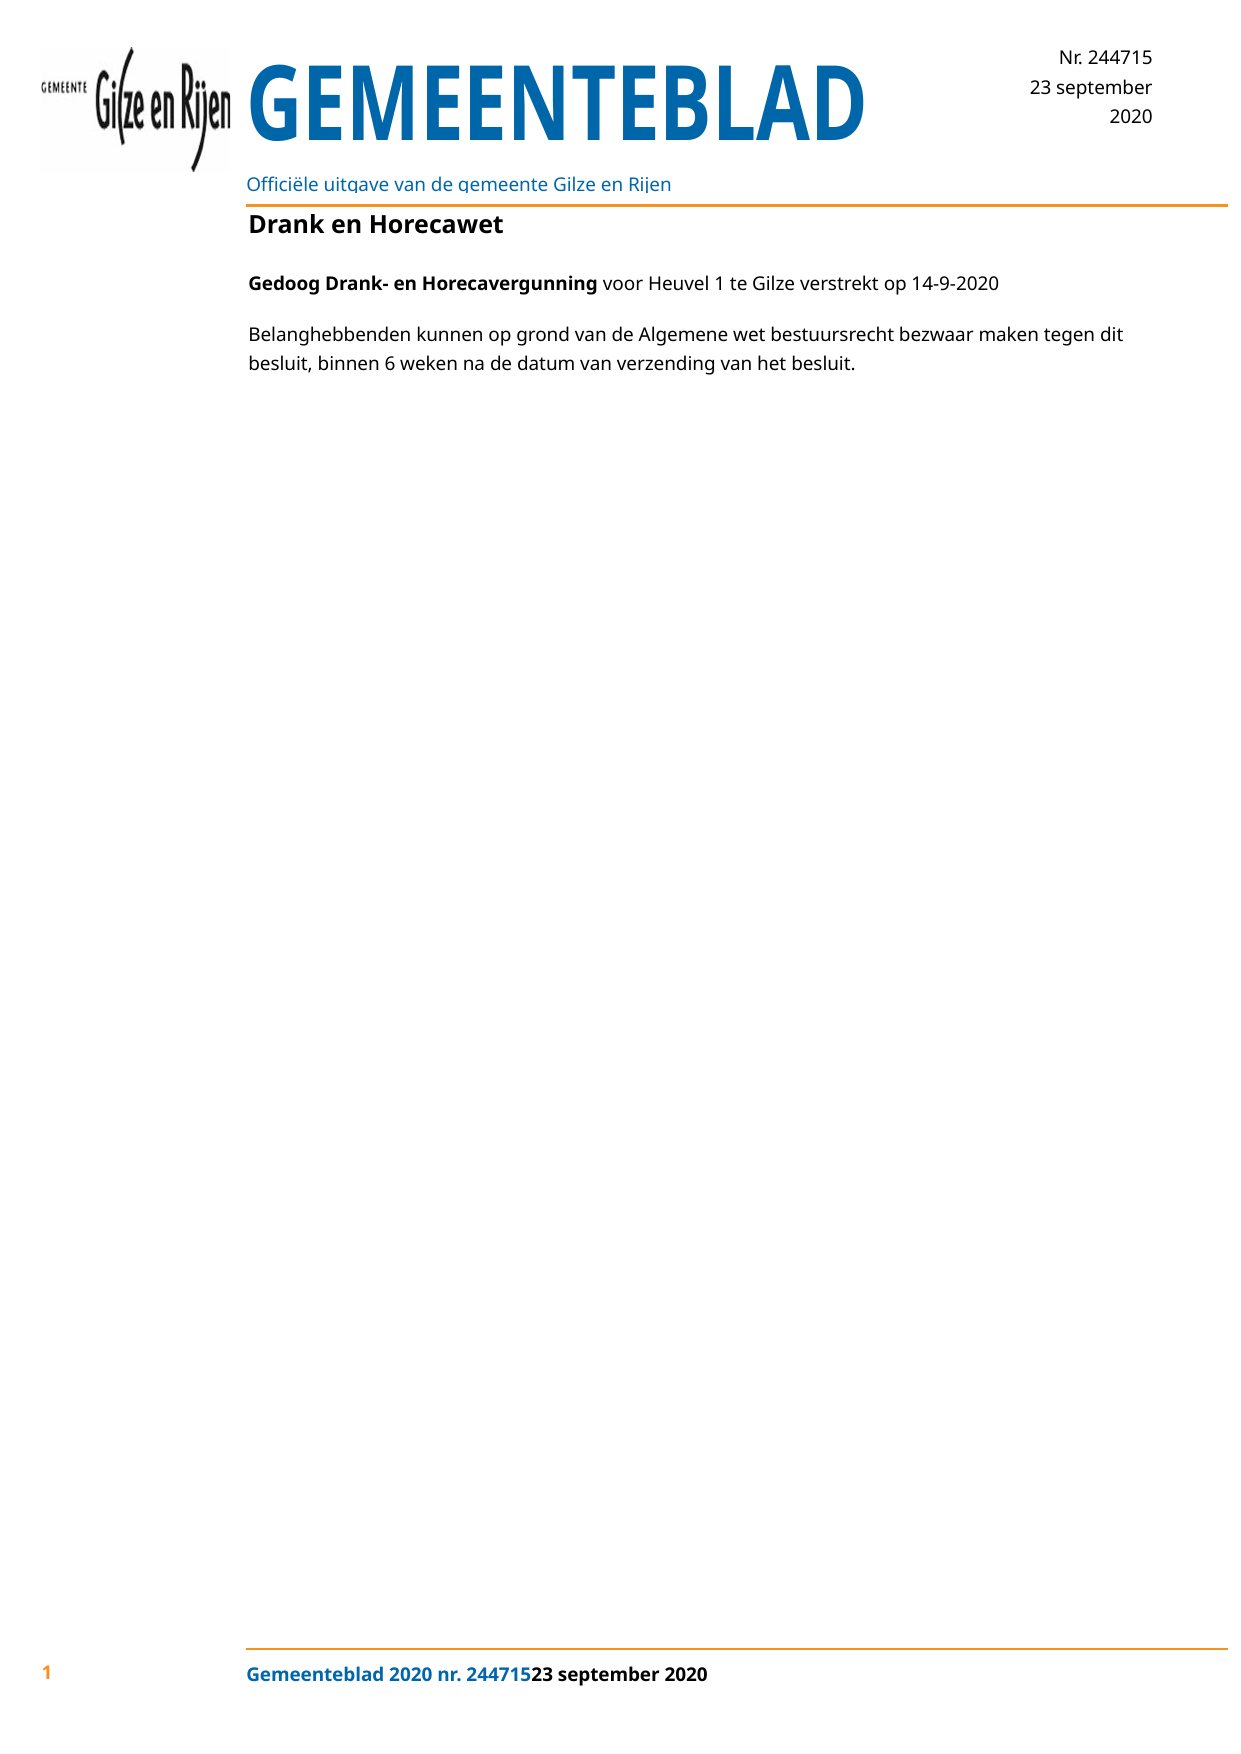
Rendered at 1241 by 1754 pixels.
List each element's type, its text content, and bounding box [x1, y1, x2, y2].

text Drank en Horecawet [248, 207, 1152, 241]
picture [41, 47, 231, 172]
text Gedoog Drank- en Horecavergunning voor Heuvel 1 te Gilze verstrekt op 14-9-2020 [248, 270, 1152, 296]
text Belanghebbenden kunnen op grond van de Algemene wet bestuursrecht bezwaar maken tegen dit besluit, binnen 6 weken na de datum van verzending van het besluit. [248, 321, 1152, 376]
